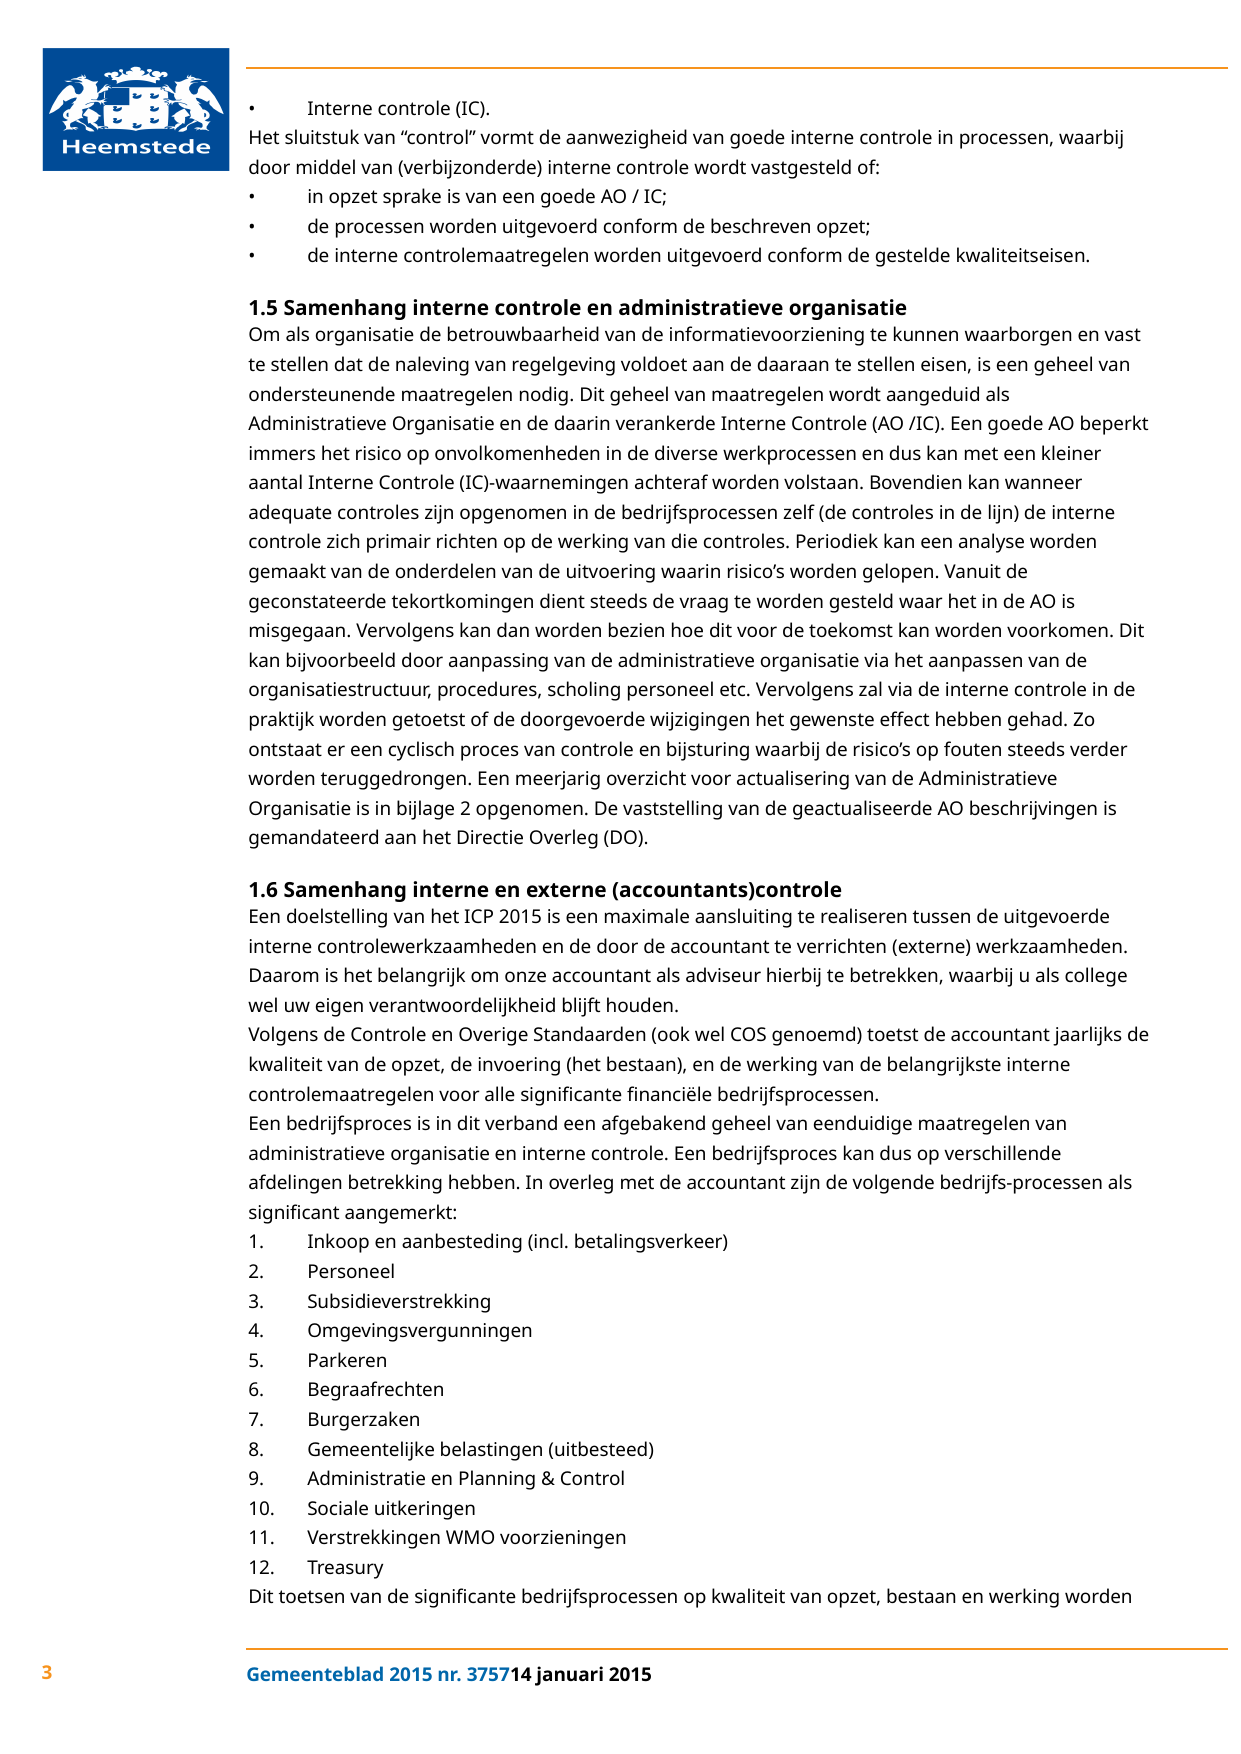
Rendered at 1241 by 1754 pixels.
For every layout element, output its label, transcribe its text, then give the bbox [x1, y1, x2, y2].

text Dit toetsen van de significante bedrijfsprocessen op kwaliteit van opzet, bestaan en werking worden [248, 1584, 1152, 1609]
text 1.5 Samenhang interne controle en administratieve organisatie [248, 293, 1152, 322]
list Subsidieverstrekking [248, 1288, 1152, 1314]
list Sociale uitkeringen [248, 1495, 1152, 1521]
text Volgens de Controle en Overige Standaarden (ook wel COS genoemd) toetst de accountant jaarlijks de kwaliteit van de opzet, de invoering (het bestaan), en de werking van de belangrijkste interne controlemaatregelen voor alle significante financiële bedrijfsprocessen. [248, 1022, 1152, 1107]
list Administratie en Planning & Control [248, 1465, 1152, 1491]
text Een doelstelling van het ICP 2015 is een maximale aansluiting te realiseren tussen de uitgevoerde interne controlewerkzaamheden en de door de accountant te verrichten (externe) werkzaamheden. Daarom is het belangrijk om onze accountant als adviseur hierbij te betrekken, waarbij u als college wel uw eigen verantwoordelijkheid blijft houden. [248, 903, 1152, 1018]
list in opzet sprake is van een goede AO / IC; [248, 183, 1152, 209]
text Een bedrijfsproces is in dit verband een afgebakend geheel van eenduidige maatregelen van administratieve organisatie en interne controle. Een bedrijfsproces kan dus op verschillende afdelingen betrekking hebben. In overleg met de accountant zijn de volgende bedrijfs-processen als significant aangemerkt: [248, 1110, 1152, 1225]
list Gemeentelijke belastingen (uitbesteed) [248, 1436, 1152, 1462]
list de processen worden uitgevoerd conform de beschreven opzet; [248, 213, 1152, 239]
list Personeel [248, 1258, 1152, 1284]
list de interne controlemaatregelen worden uitgevoerd conform de gestelde kwaliteitseisen. [248, 243, 1152, 268]
picture [41, 47, 231, 172]
list Verstrekkingen WMO voorzieningen [248, 1524, 1152, 1550]
text 1.6 Samenhang interne en externe (accountants)controle [248, 875, 1152, 903]
list Parkeren [248, 1347, 1152, 1373]
list Treasury [248, 1554, 1152, 1580]
list Omgevingsvergunningen [248, 1317, 1152, 1343]
text Om als organisatie de betrouwbaarheid van de informatievoorziening te kunnen waarborgen en vast te stellen dat de naleving van regelgeving voldoet aan de daaraan te stellen eisen, is een geheel van ondersteunende maatregelen nodig. Dit geheel van maatregelen wordt aangeduid als Administratieve Organisatie en de daarin verankerde Interne Controle (AO /IC). Een goede AO beperkt immers het risico op onvolkomenheden in de diverse werkprocessen en dus kan met een kleiner aantal Interne Controle (IC)-waarnemingen achteraf worden volstaan. Bovendien kan wanneer adequate controles zijn opgenomen in de bedrijfsprocessen zelf (de controles in de lijn) de interne controle zich primair richten op de werking van die controles. Periodiek kan een analyse worden gemaakt van de onderdelen van de uitvoering waarin risico’s worden gelopen. Vanuit de geconstateerde tekortkomingen dient steeds de vraag te worden gesteld waar het in de AO is misgegaan. Vervolgens kan dan worden bezien hoe dit voor de toekomst kan worden voorkomen. Dit kan bijvoorbeeld door aanpassing van de administratieve organisatie via het aanpassen van de organisatiestructuur, procedures, scholing personeel etc. Vervolgens zal via de interne controle in de praktijk worden getoetst of de doorgevoerde wijzigingen het gewenste effect hebben gehad. Zo ontstaat er een cyclisch proces van controle en bijsturing waarbij de risico’s op fouten steeds verder worden teruggedrongen. Een meerjarig overzicht voor actualisering van de Administratieve Organisatie is in bijlage 2 opgenomen. De vaststelling van de geactualiseerde AO beschrijvingen is gemandateerd aan het Directie Overleg (DO). [248, 322, 1152, 850]
list Inkoop en aanbesteding (incl. betalingsverkeer) [248, 1229, 1152, 1254]
list Begraafrechten [248, 1377, 1152, 1402]
list Burgerzaken [248, 1406, 1152, 1432]
text Het sluitstuk van “control” vormt de aanwezigheid van goede interne controle in processen, waarbij door middel van (verbijzonderde) interne controle wordt vastgesteld of: [248, 124, 1152, 180]
list Interne controle (IC). [248, 95, 1152, 121]
